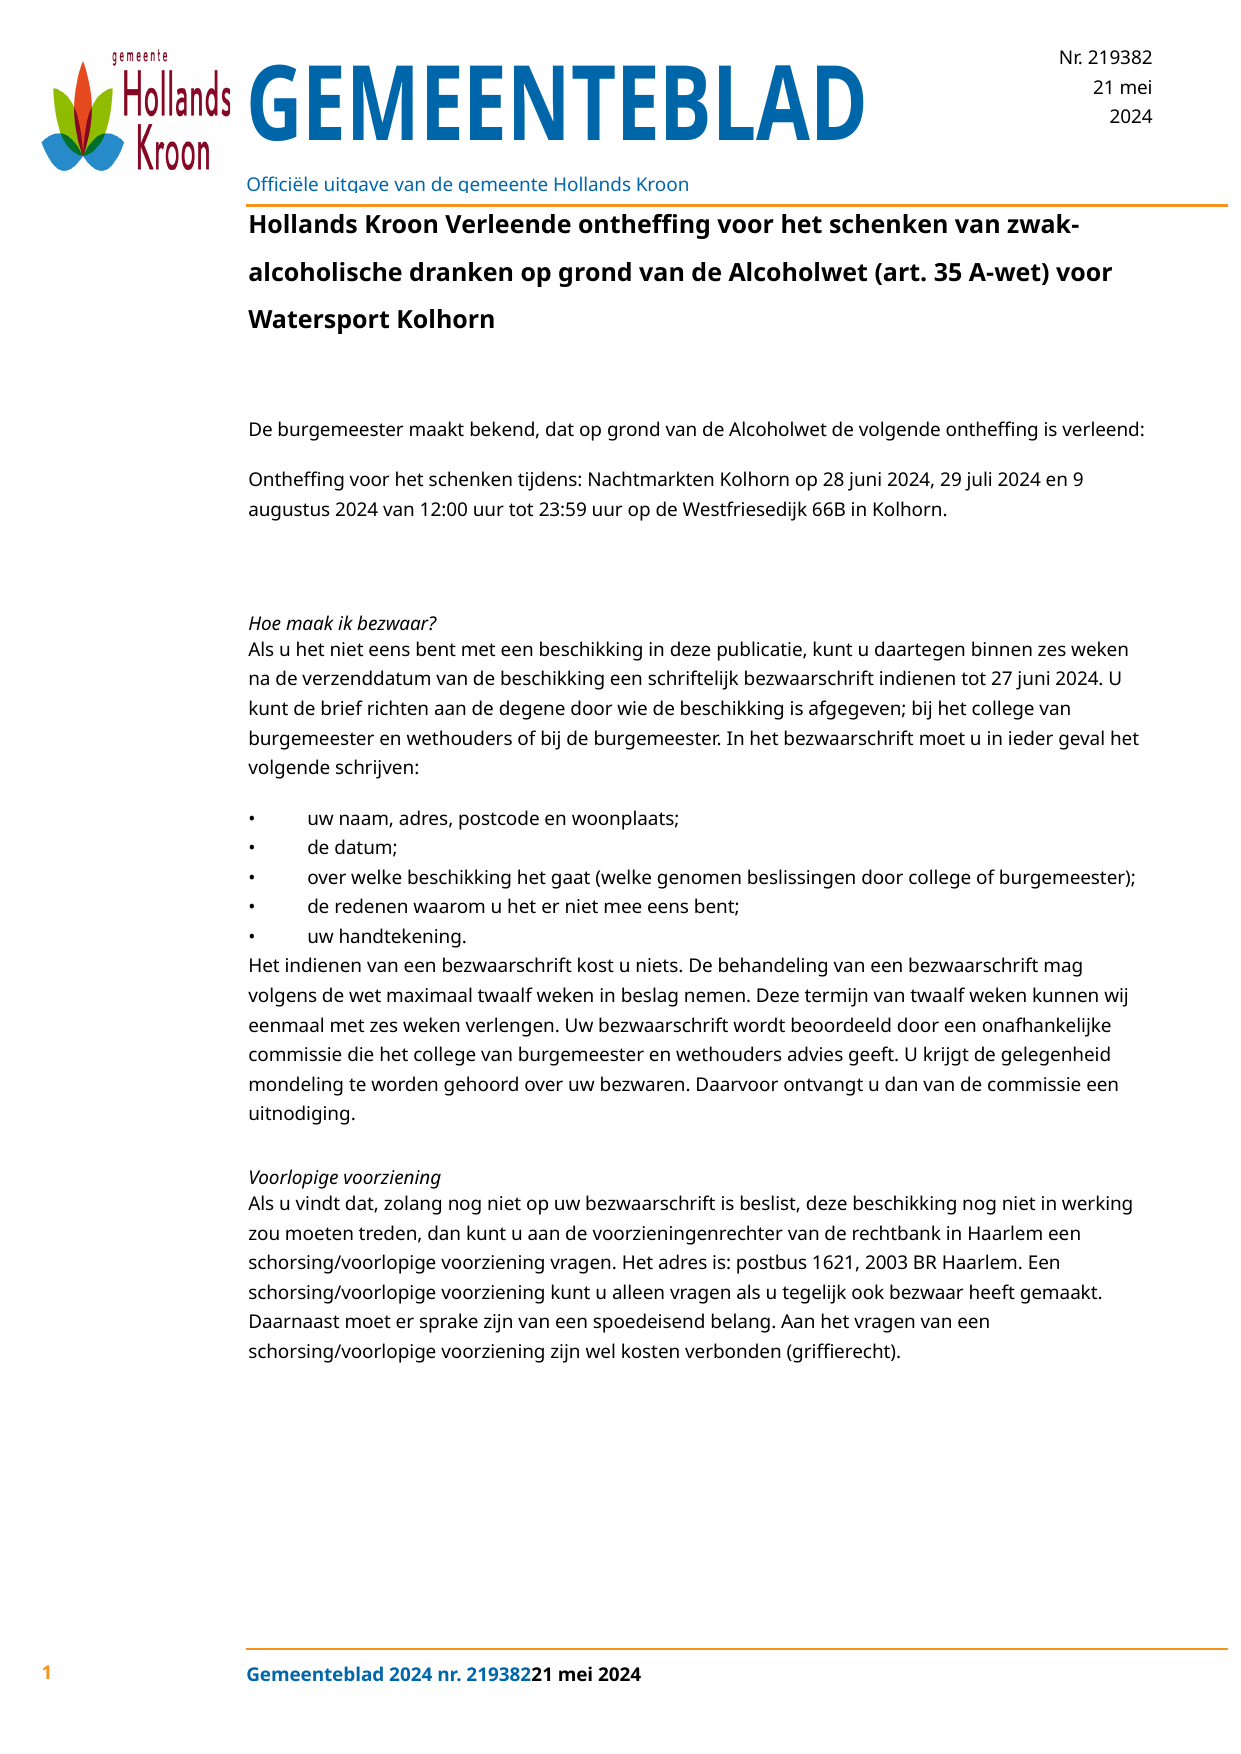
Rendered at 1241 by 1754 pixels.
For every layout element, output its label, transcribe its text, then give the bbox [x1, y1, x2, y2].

text Ontheffing voor het schenken tijdens: Nachtmarkten Kolhorn op 28 juni 2024, 29 juli 2024 en 9 augustus 2024 van 12:00 uur tot 23:59 uur op de Westfriesedijk 66B in Kolhorn. [248, 466, 1152, 522]
text Als u het niet eens bent met een beschikking in deze publicatie, kunt u daartegen binnen zes weken na de verzenddatum van de beschikking een schriftelijk bezwaarschrift indienen tot 27 juni 2024. U kunt de brief richten aan de degene door wie de beschikking is afgegeven; bij het college van burgemeester en wethouders of bij de burgemeester. In het bezwaarschrift moet u in ieder geval het volgende schrijven: [248, 636, 1152, 780]
list over welke beschikking het gaat (welke genomen beslissingen door college of burgemeester); [248, 864, 1152, 890]
text Het indienen van een bezwaarschrift kost u niets. De behandeling van een bezwaarschrift mag volgens de wet maximaal twaalf weken in beslag nemen. Deze termijn van twaalf weken kunnen wij eenmaal met zes weken verlengen. Uw bezwaarschrift wordt beoordeeld door een onafhankelijke commissie die het college van burgemeester en wethouders advies geeft. U krijgt de gelegenheid mondeling te worden gehoord over uw bezwaren. Daarvoor ontvangt u dan van de commissie een uitnodiging. [248, 953, 1152, 1126]
list de datum; [248, 834, 1152, 860]
text Als u vindt dat, zolang nog niet op uw bezwaarschrift is beslist, deze beschikking nog niet in werking zou moeten treden, dan kunt u aan de voorzieningenrechter van de rechtbank in Haarlem een schorsing/voorlopige voorziening vragen. Het adres is: postbus 1621, 2003 BR Haarlem. Een schorsing/voorlopige voorziening kunt u alleen vragen als u tegelijk ook bezwaar heeft gemaakt. Daarnaast moet er sprake zijn van een spoedeisend belang. Aan het vragen van een schorsing/voorlopige voorziening zijn wel kosten verbonden (griffierecht). [248, 1190, 1152, 1364]
list de redenen waarom u het er niet mee eens bent; [248, 893, 1152, 919]
text Voorlopige voorziening [248, 1164, 1152, 1190]
list uw naam, adres, postcode en woonplaats; [248, 805, 1152, 831]
text Hoe maak ik bezwaar? [248, 610, 1152, 636]
text Hollands Kroon Verleende ontheffing voor het schenken van zwak-alcoholische dranken op grond van de Alcoholwet (art. 35 A-wet) voor Watersport Kolhorn [248, 207, 1152, 336]
picture [41, 47, 231, 172]
list uw handtekening. [248, 923, 1152, 949]
text De burgemeester maakt bekend, dat op grond van de Alcoholwet de volgende ontheffing is verleend: [248, 416, 1152, 442]
